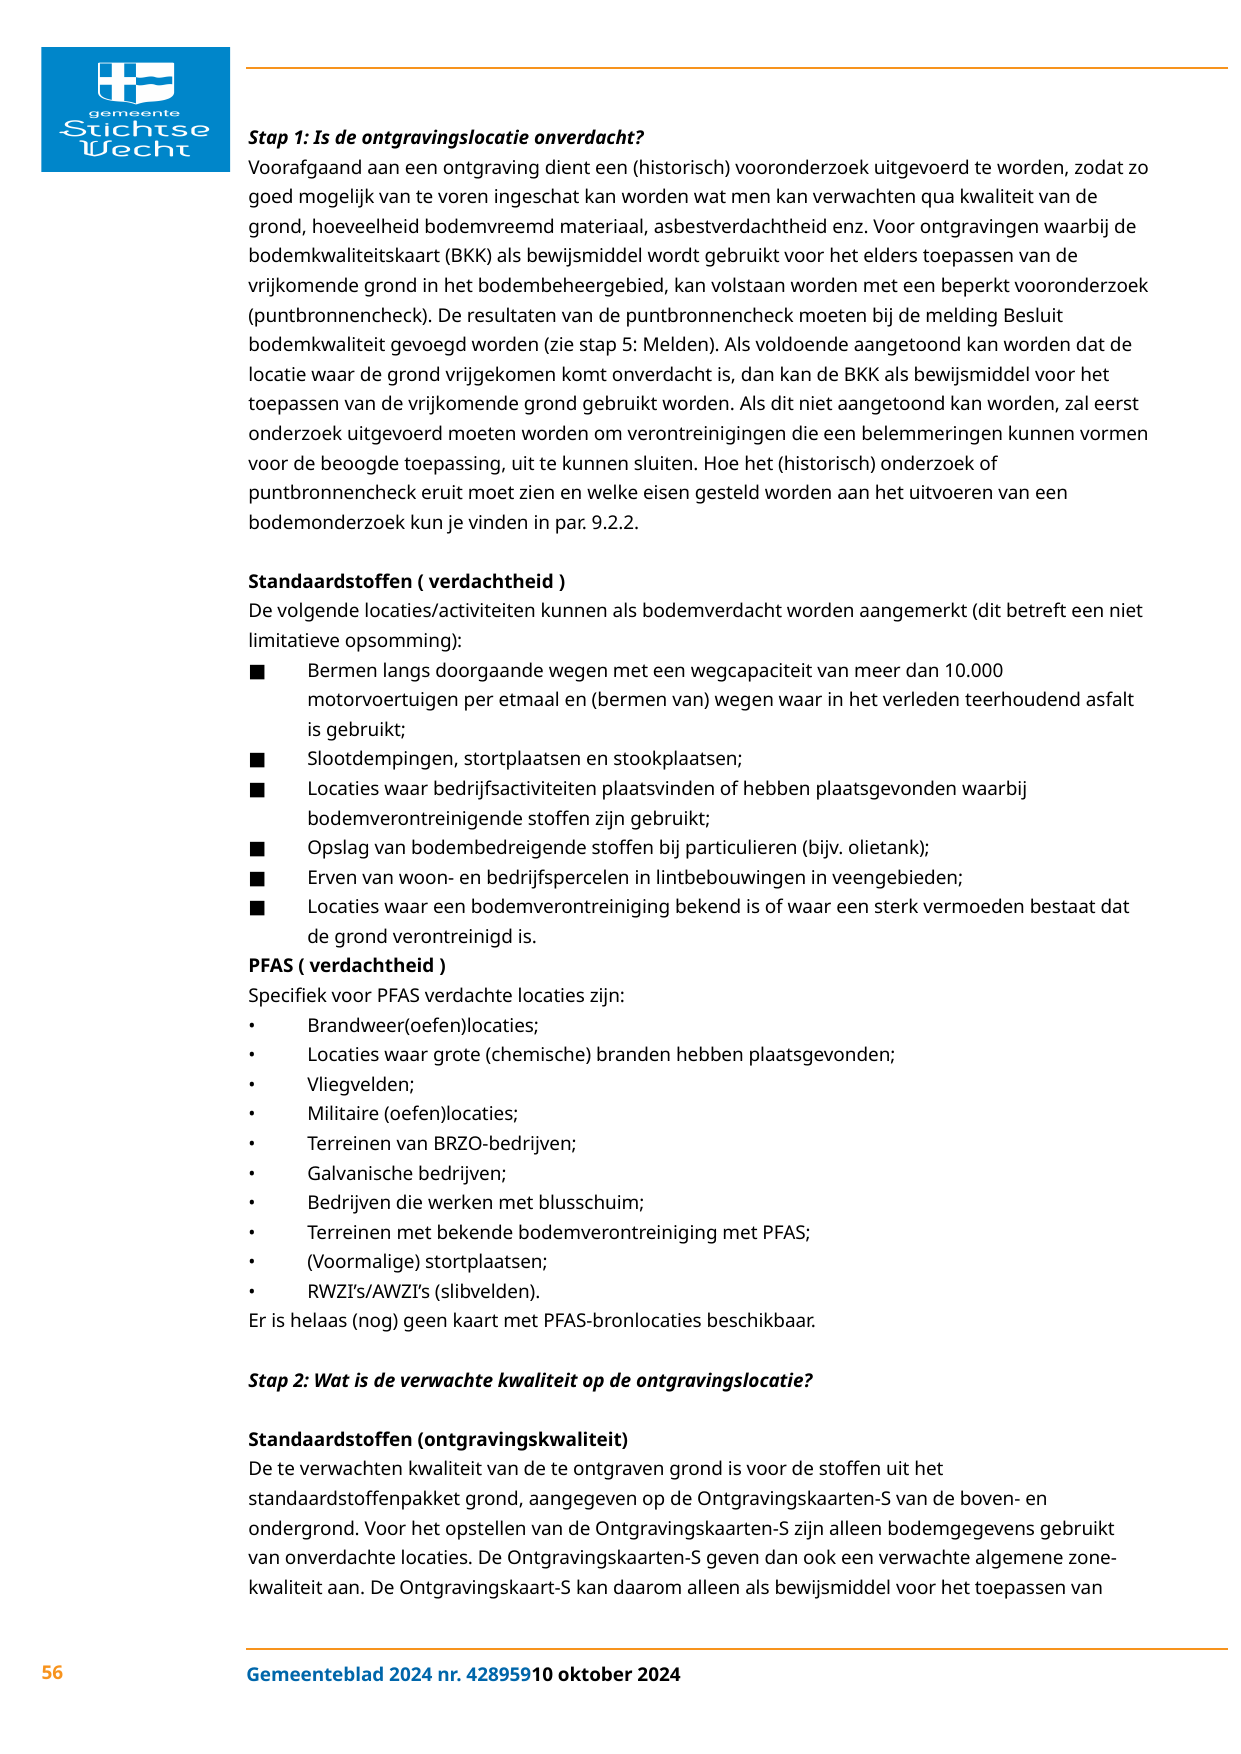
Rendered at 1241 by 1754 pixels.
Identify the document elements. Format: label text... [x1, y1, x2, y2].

text PFAS ( verdachtheid ) [248, 953, 1152, 978]
list RWZI’s/AWZI’s (slibvelden). [248, 1278, 1152, 1304]
list Opslag van bodembedreigende stoffen bij particulieren (bijv. olietank); [248, 834, 1152, 860]
text Stap 2: Wat is de verwachte kwaliteit op de ontgravingslocatie? [248, 1367, 1152, 1393]
list Bedrijven die werken met blusschuim; [248, 1189, 1152, 1215]
text Standaardstoffen (ontgravingskwaliteit) [248, 1426, 1152, 1452]
list Locaties waar een bodemverontreiniging bekend is of waar een sterk vermoeden bestaat dat de grond verontreinigd is. [248, 893, 1152, 949]
picture [99, 63, 135, 101]
list Galvanische bedrijven; [248, 1160, 1152, 1186]
list Vliegvelden; [248, 1071, 1152, 1097]
text Stap 1: Is de ontgravingslocatie onverdacht? [248, 124, 1152, 150]
text Specifiek voor PFAS verdachte locaties zijn: [248, 982, 1152, 1008]
list (Voormalige) stortplaatsen; [248, 1248, 1152, 1274]
list Bermen langs doorgaande wegen met een wegcapaciteit van meer dan 10.000 motorvoertuigen per etmaal en (bermen van) wegen waar in het verleden teerhoudend asfalt is gebruikt; [248, 657, 1152, 742]
list Locaties waar grote (chemische) branden hebben plaatsgevonden; [248, 1041, 1152, 1067]
list Brandweer(oefen)locaties; [248, 1012, 1152, 1038]
list Slootdempingen, stortplaatsen en stookplaatsen; [248, 746, 1152, 771]
list Erven van woon- en bedrijfspercelen in lintbebouwingen in veengebieden; [248, 864, 1152, 890]
list Militaire (oefen)locaties; [248, 1101, 1152, 1126]
list Locaties waar bedrijfsactiviteiten plaatsvinden of hebben plaatsgevonden waarbij bodemverontreinigende stoffen zijn gebruikt; [248, 775, 1152, 831]
text De te verwachten kwaliteit van de te ontgraven grond is voor de stoffen uit het standaardstoffenpakket grond, aangegeven op de Ontgravingskaarten-S van de boven- en ondergrond. Voor het opstellen van de Ontgravingskaarten-S zijn alleen bodemgegevens gebruikt van onverdachte locaties. De Ontgravingskaarten-S geven dan ook een verwachte algemene zone-kwaliteit aan. De Ontgravingskaart-S kan daarom alleen als bewijsmiddel voor het toepassen van [248, 1456, 1152, 1600]
text Voorafgaand aan een ontgraving dient een (historisch) vooronderzoek uitgevoerd te worden, zodat zo goed mogelijk van te voren ingeschat kan worden wat men kan verwachten qua kwaliteit van de grond, hoeveelheid bodemvreemd materiaal, asbestverdachtheid enz. Voor ontgravingen waarbij de bodemkwaliteitskaart (BKK) als bewijsmiddel wordt gebruikt voor het elders toepassen van de vrijkomende grond in het bodembeheergebied, kan volstaan worden met een beperkt vooronderzoek (puntbronnencheck). De resultaten van de puntbronnencheck moeten bij de melding Besluit bodemkwaliteit gevoegd worden (zie stap 5: Melden). Als voldoende aangetoond kan worden dat de locatie waar de grond vrijgekomen komt onverdacht is, dan kan de BKK als bewijsmiddel voor het toepassen van de vrijkomende grond gebruikt worden. Als dit niet aangetoond kan worden, zal eerst onderzoek uitgevoerd moeten worden om verontreinigingen die een belemmeringen kunnen vormen voor de beoogde toepassing, uit te kunnen sluiten. Hoe het (historisch) onderzoek of puntbronnencheck eruit moet zien en welke eisen gesteld worden aan het uitvoeren van een bodemonderzoek kun je vinden in par. 9.2.2. [248, 154, 1152, 535]
text Er is helaas (nog) geen kaart met PFAS-bronlocaties beschikbaar. [248, 1308, 1152, 1333]
list Terreinen van BRZO-bedrijven; [248, 1130, 1152, 1156]
list Terreinen met bekende bodemverontreiniging met PFAS; [248, 1219, 1152, 1245]
picture [137, 63, 174, 103]
text De volgende locaties/activiteiten kunnen als bodemverdacht worden aangemerkt (dit betreft een niet limitatieve opsomming): [248, 598, 1152, 653]
text Standaardstoffen ( verdachtheid ) [248, 568, 1152, 594]
